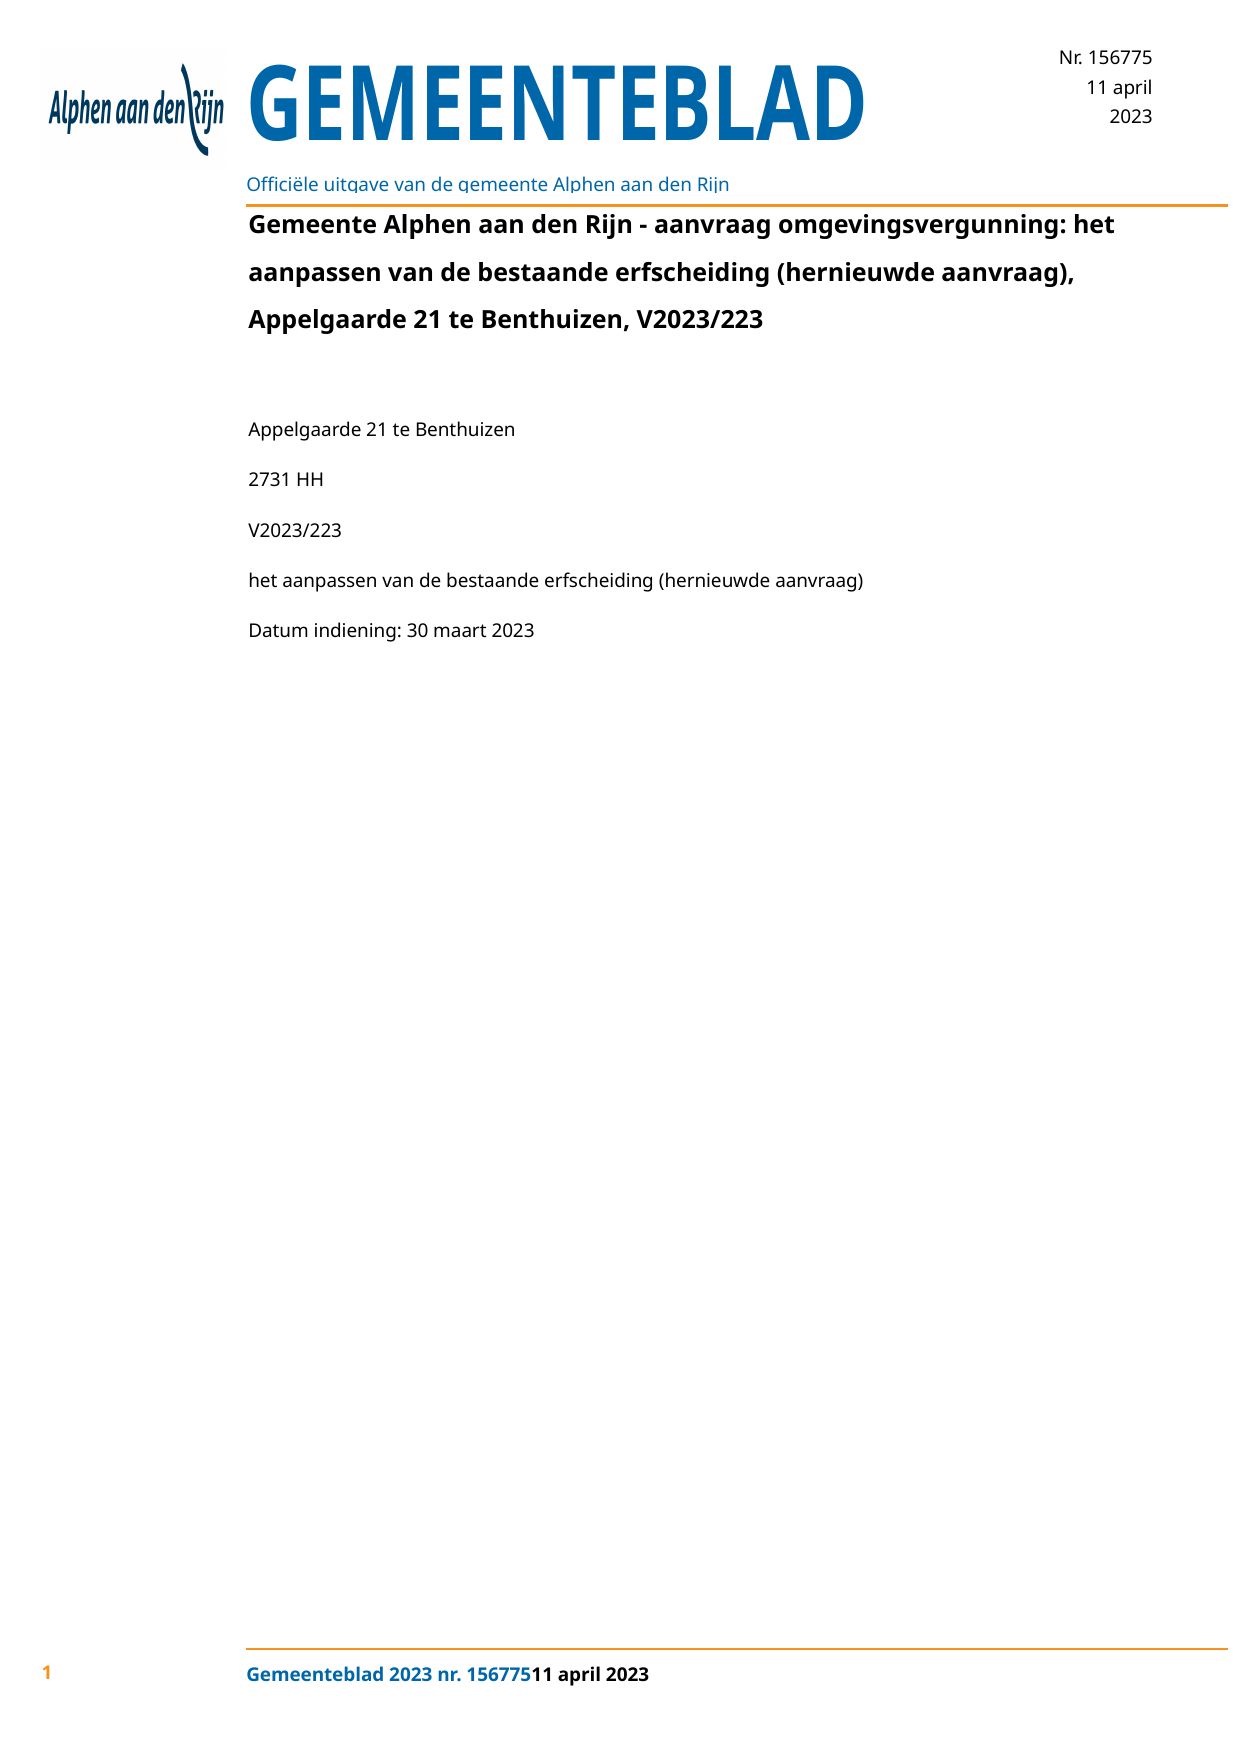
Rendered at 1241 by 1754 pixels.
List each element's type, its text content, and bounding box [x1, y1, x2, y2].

text V2023/223 [248, 517, 1152, 542]
text 2731 HH [248, 466, 1152, 492]
text Datum indiening: 30 maart 2023 [248, 618, 1152, 643]
text het aanpassen van de bestaande erfscheiding (hernieuwde aanvraag) [248, 567, 1152, 593]
text Gemeente Alphen aan den Rijn - aanvraag omgevingsvergunning: het aanpassen van de bestaande erfscheiding (hernieuwde aanvraag), Appelgaarde 21 te Benthuizen, V2023/223 [248, 207, 1152, 336]
picture [41, 47, 231, 172]
text Appelgaarde 21 te Benthuizen [248, 416, 1152, 442]
